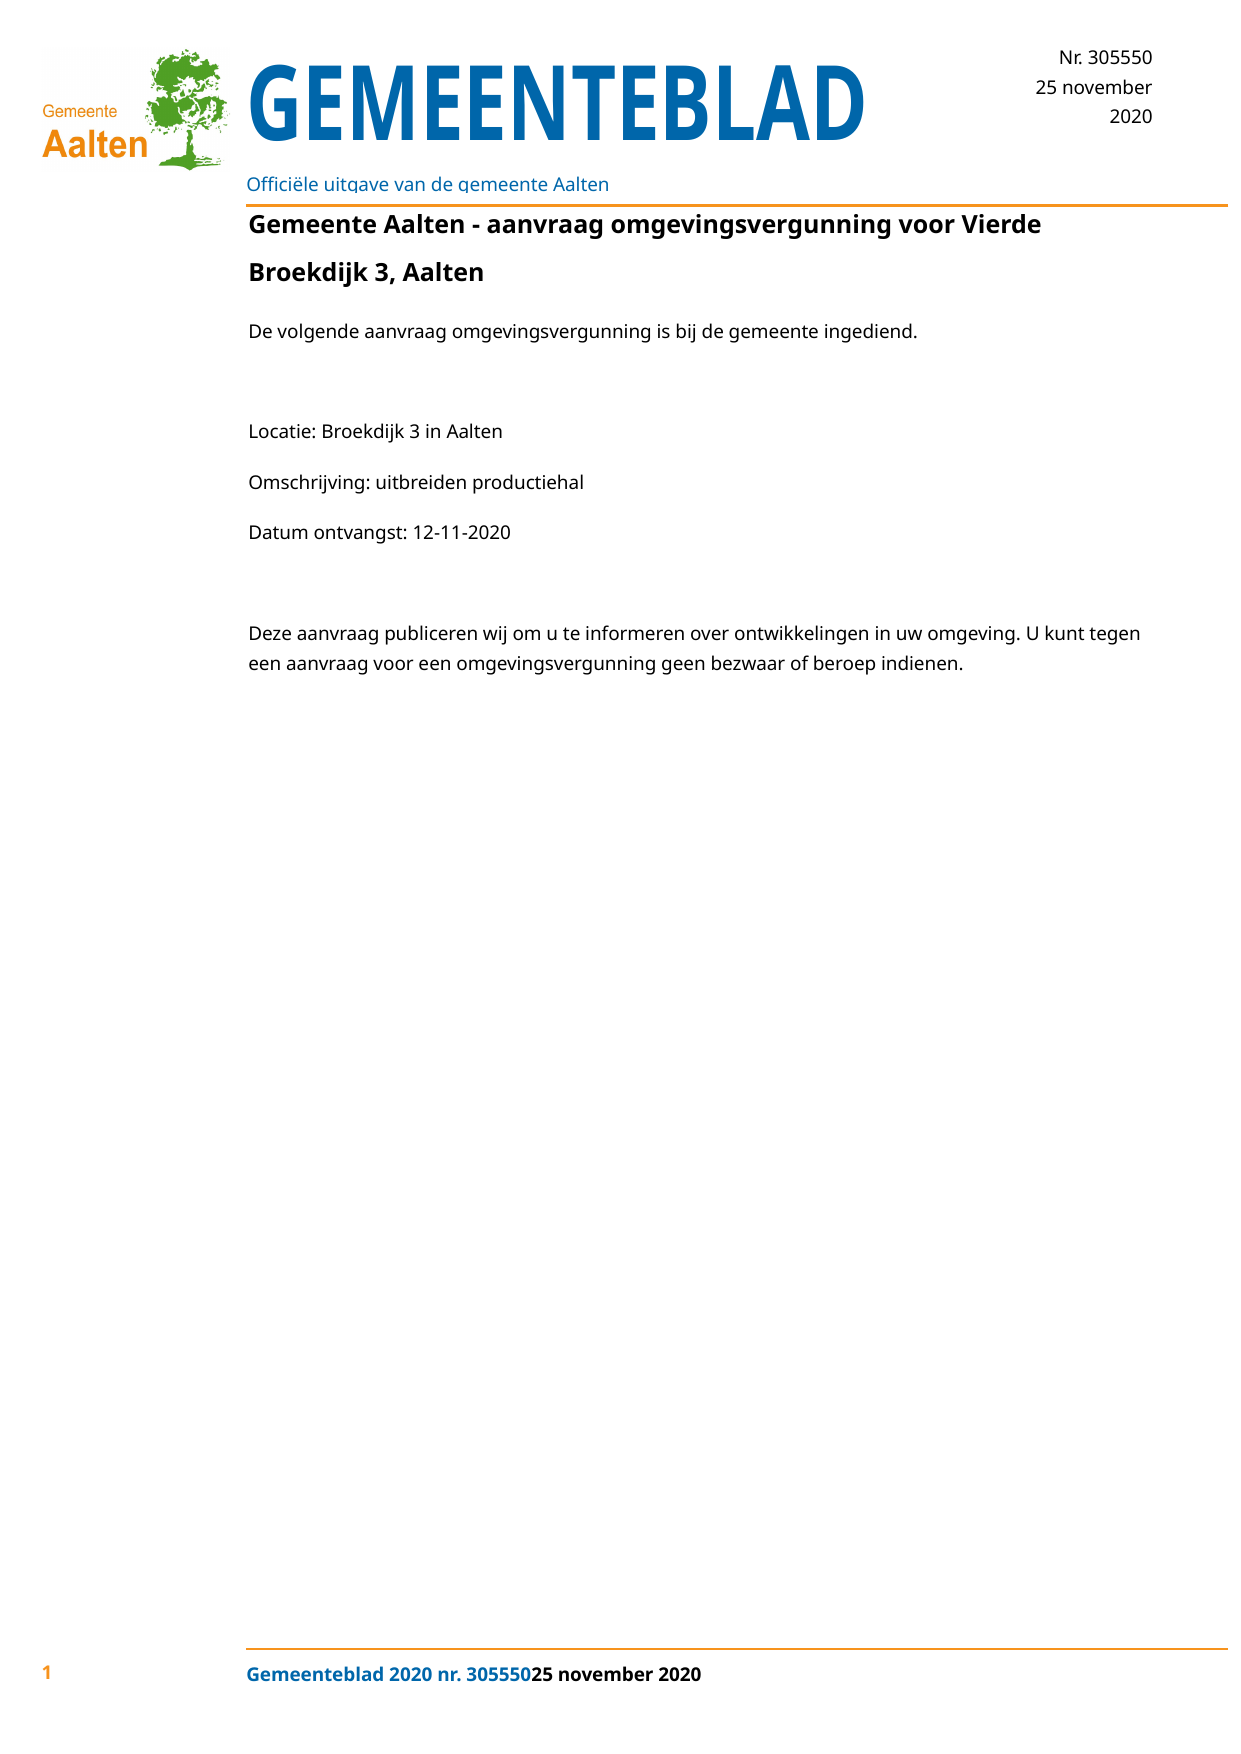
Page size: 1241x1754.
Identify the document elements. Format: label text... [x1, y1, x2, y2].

text Deze aanvraag publiceren wij om u te informeren over ontwikkelingen in uw omgeving. U kunt tegen een aanvraag voor een omgevingsvergunning geen bezwaar of beroep indienen. [248, 620, 1152, 676]
text Locatie: Broekdijk 3 in Aalten [248, 419, 1152, 444]
text De volgende aanvraag omgevingsvergunning is bij de gemeente ingediend. [248, 318, 1152, 344]
text Gemeente Aalten - aanvraag omgevingsvergunning voor Vierde Broekdijk 3, Aalten [248, 207, 1152, 288]
text Datum ontvangst: 12-11-2020 [248, 519, 1152, 545]
text Omschrijving: uitbreiden productiehal [248, 469, 1152, 495]
picture [41, 47, 231, 172]
